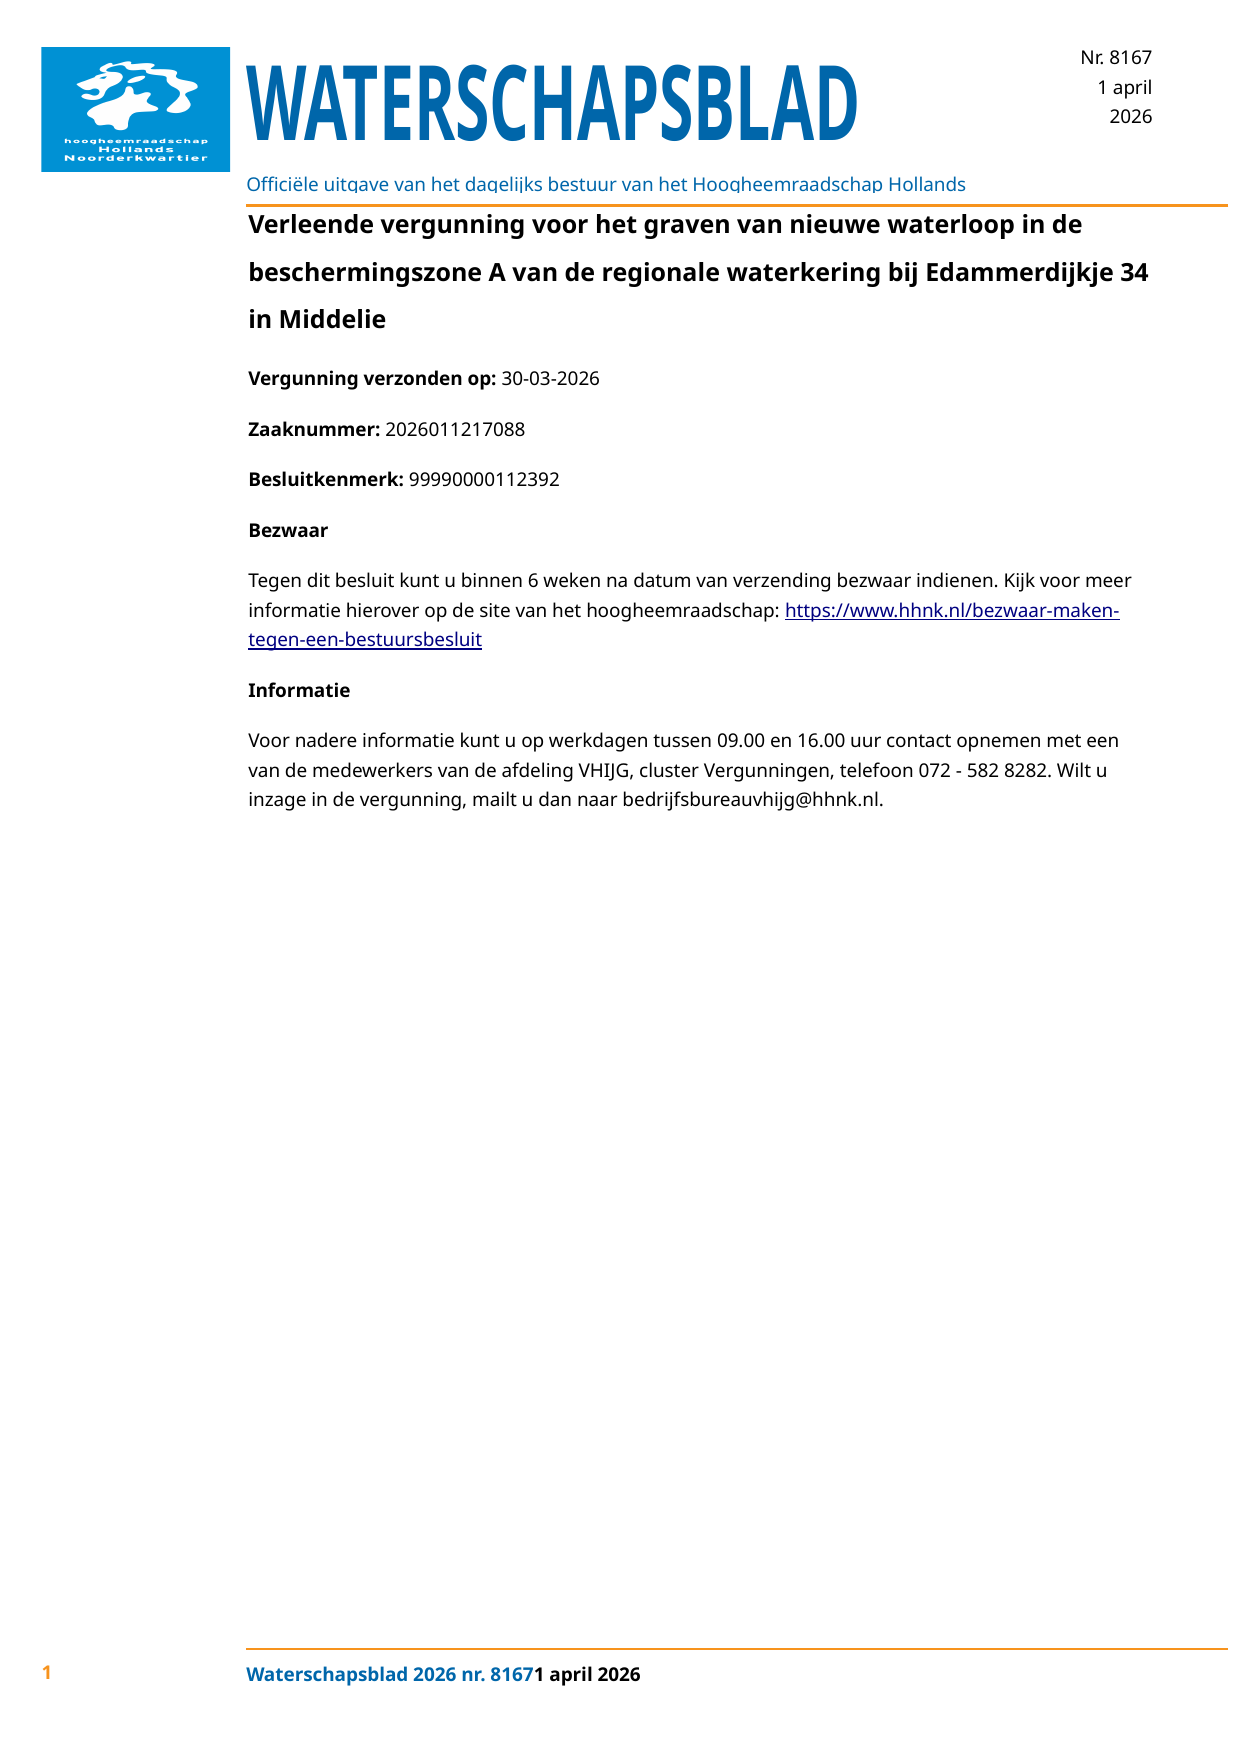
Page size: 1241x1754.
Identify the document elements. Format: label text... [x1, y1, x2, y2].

text Informatie [248, 677, 1152, 702]
text Tegen dit besluit kunt u binnen 6 weken na datum van verzending bezwaar indienen. Kijk voor meer informatie hierover op de site van het hoogheemraadschap: https://www.hhnk.nl/bezwaar-maken-tegen-een-bestuursbesluit [248, 567, 1152, 652]
picture [129, 76, 144, 82]
text Vergunning verzonden op: 30-03-2026 [248, 366, 1152, 391]
text Verleende vergunning voor het graven van nieuwe waterloop in de beschermingszone A van de regionale waterkering bij Edammerdijkje 34 in Middelie [248, 207, 1152, 336]
picture [118, 62, 197, 112]
text Bezwaar [248, 517, 1152, 542]
picture [78, 64, 122, 99]
picture [88, 87, 157, 130]
text Voor nadere informatie kunt u op werkdagen tussen 09.00 en 16.00 uur contact opnemen met een van de medewerkers van de afdeling VHIJG, cluster Vergunningen, telefoon 072 - 582 8282. Wilt u inzage in de vergunning, mailt u dan naar bedrijfsbureauvhijg@hhnk.nl. [248, 727, 1152, 812]
text Zaaknummer: 2026011217088 [248, 416, 1152, 442]
text Besluitkenmerk: 99990000112392 [248, 466, 1152, 492]
